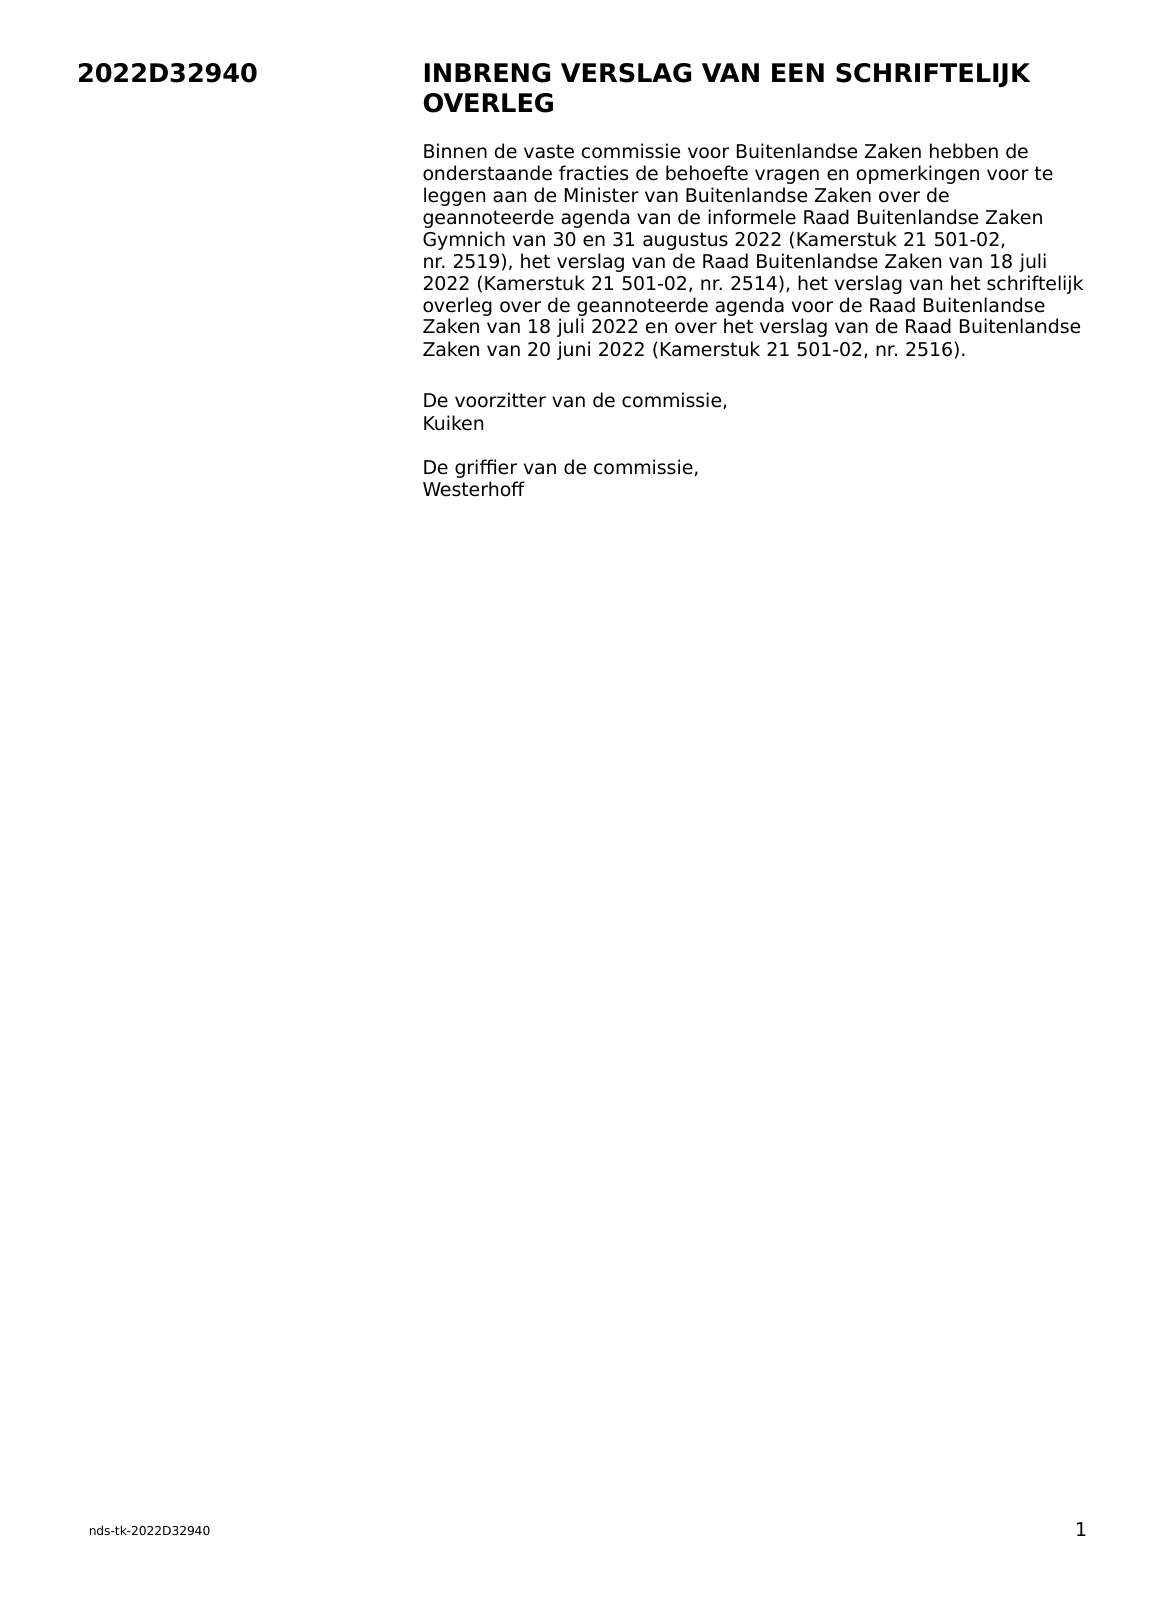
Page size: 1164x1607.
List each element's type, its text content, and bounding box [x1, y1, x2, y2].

text De griffier van de commissie, Westerhoff [422, 457, 1087, 501]
text 2022D32940 INBRENG VERSLAG VAN EEN SCHRIFTELIJK OVERLEG [77, 59, 1087, 118]
text nds-tk-2022D32940 [88, 1524, 323, 1538]
text Binnen de vaste commissie voor Buitenlandse Zaken hebben de onderstaande fracties de behoefte vragen en opmerkingen voor te leggen aan de Minister van Buitenlandse Zaken over de geannoteerde agenda van de informele Raad Buitenlandse Zaken Gymnich van 30 en 31 augustus 2022 (Kamerstuk 21 501-02, nr. 2519), het verslag van de Raad Buitenlandse Zaken van 18 juli 2022 (Kamerstuk 21 501-02, nr. 2514), het verslag van het schriftelijk overleg over de geannoteerde agenda voor de Raad Buitenlandse Zaken van 18 juli 2022 en over het verslag van de Raad Buitenlandse Zaken van 20 juni 2022 (Kamerstuk 21 501-02, nr. 2516). [422, 141, 1087, 360]
text De voorzitter van de commissie, Kuiken [422, 390, 1087, 434]
